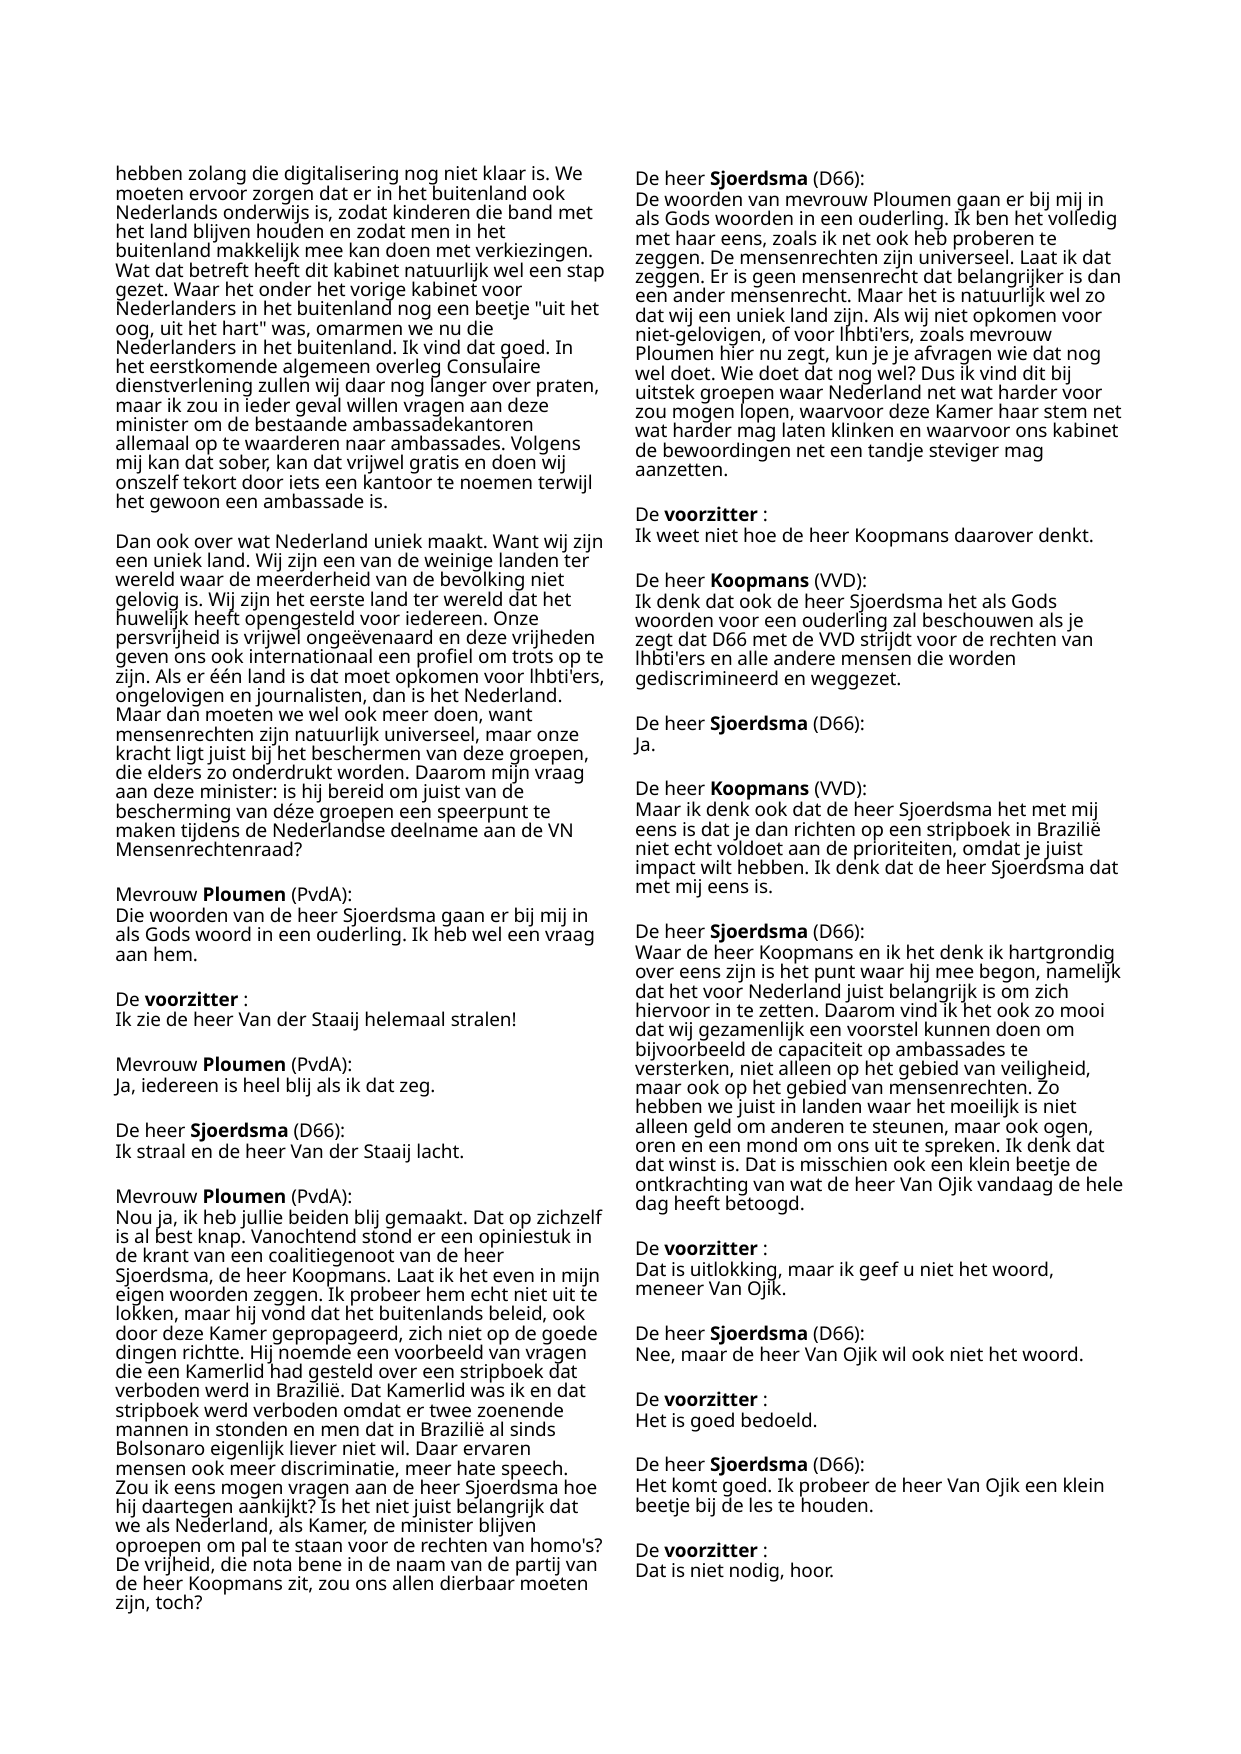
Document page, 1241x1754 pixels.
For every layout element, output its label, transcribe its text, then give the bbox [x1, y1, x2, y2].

text Ik denk dat ook de heer Sjoerdsma het als Gods woorden voor een ouderling zal beschouwen als je zegt dat D66 met de VVD strijdt voor de rechten van lhbti'ers en alle andere mensen die worden gediscrimineerd en weggezet. [635, 593, 1125, 689]
text De woorden van mevrouw Ploumen gaan er bij mij in als Gods woorden in een ouderling. Ik ben het volledig met haar eens, zoals ik net ook heb proberen te zeggen. De mensenrechten zijn universeel. Laat ik dat zeggen. Er is geen mensenrecht dat belangrijker is dan een ander mensenrecht. Maar het is natuurlijk wel zo dat wij een uniek land zijn. Als wij niet opkomen voor niet-gelovigen, of voor lhbti'ers, zoals mevrouw Ploumen hier nu zegt, kun je je afvragen wie dat nog wel doet. Wie doet dat nog wel? Dus ik vind dit bij uitstek groepen waar Nederland net wat harder voor zou mogen lopen, waarvoor deze Kamer haar stem net wat harder mag laten klinken en waarvoor ons kabinet de bewoordingen net een tandje steviger mag aanzetten. [635, 191, 1125, 480]
text De voorzitter : [115, 986, 605, 1011]
text De heer Koopmans (VVD): [635, 776, 1125, 801]
text De heer Sjoerdsma (D66): [635, 1452, 1125, 1477]
text Ja, iedereen is heel blij als ik dat zeg. [115, 1077, 605, 1097]
text Dat is niet nodig, hoor. [635, 1562, 1125, 1582]
text De heer Sjoerdsma (D66): [635, 710, 1125, 736]
text Het komt goed. Ik probeer de heer Van Ojik een klein beetje bij de les te houden. [635, 1477, 1125, 1516]
text Die woorden van de heer Sjoerdsma gaan er bij mij in als Gods woord in een ouderling. Ik heb wel een vraag aan hem. [115, 907, 605, 965]
text De heer Sjoerdsma (D66): [635, 165, 1125, 191]
text Dan ook over wat Nederland uniek maakt. Want wij zijn een uniek land. Wij zijn een van de weinige landen ter wereld waar de meerderheid van de bevolking niet gelovig is. Wij zijn het eerste land ter wereld dat het huwelijk heeft opengesteld voor iedereen. Onze persvrijheid is vrijwel ongeëvenaard en deze vrijheden geven ons ook internationaal een profiel om trots op te zijn. Als er één land is dat moet opkomen voor lhbti'ers, ongelovigen en journalisten, dan is het Nederland. Maar dan moeten we wel ook meer doen, want mensenrechten zijn natuurlijk universeel, maar onze kracht ligt juist bij het beschermen van deze groepen, die elders zo onderdrukt worden. Daarom mijn vraag aan deze minister: is hij bereid om juist van de bescherming van déze groepen een speerpunt te maken tijdens de Nederlandse deelname aan de VN Mensenrechtenraad? [115, 533, 605, 861]
text Dat is uitlokking, maar ik geef u niet het woord, meneer Van Ojik. [635, 1261, 1125, 1299]
text Ik straal en de heer Van der Staaij lacht. [115, 1143, 605, 1162]
text hebben zolang die digitalisering nog niet klaar is. We moeten ervoor zorgen dat er in het buitenland ook Nederlands onderwijs is, zodat kinderen die band met het land blijven houden en zodat men in het buitenland makkelijk mee kan doen met verkiezingen. Wat dat betreft heeft dit kabinet natuurlijk wel een stap gezet. Waar het onder het vorige kabinet voor Nederlanders in het buitenland nog een beetje "uit het oog, uit het hart" was, omarmen we nu die Nederlanders in het buitenland. Ik vind dat goed. In het eerstkomende algemeen overleg Consulaire dienstverlening zullen wij daar nog langer over praten, maar ik zou in ieder geval willen vragen aan deze minister om de bestaande ambassadekantoren allemaal op te waarderen naar ambassades. Volgens mij kan dat sober, kan dat vrijwel gratis en doen wij onszelf tekort door iets een kantoor te noemen terwijl het gewoon een ambassade is. [115, 165, 605, 512]
text De voorzitter : [635, 501, 1125, 527]
text Ik zie de heer Van der Staaij helemaal stralen! [115, 1011, 605, 1031]
text Het is goed bedoeld. [635, 1412, 1125, 1431]
text De voorzitter : [635, 1235, 1125, 1261]
text De voorzitter : [635, 1386, 1125, 1412]
text De heer Sjoerdsma (D66): [115, 1117, 605, 1143]
text Ik weet niet hoe de heer Koopmans daarover denkt. [635, 527, 1125, 546]
text De heer Sjoerdsma (D66): [635, 918, 1125, 944]
text De heer Koopmans (VVD): [635, 567, 1125, 593]
text Ja. [635, 736, 1125, 755]
text Mevrouw Ploumen (PvdA): [115, 881, 605, 907]
text Nee, maar de heer Van Ojik wil ook niet het woord. [635, 1346, 1125, 1365]
text De voorzitter : [635, 1537, 1125, 1562]
text Waar de heer Koopmans en ik het denk ik hartgrondig over eens zijn is het punt waar hij mee begon, namelijk dat het voor Nederland juist belangrijk is om zich hiervoor in te zetten. Daarom vind ik het ook zo mooi dat wij gezamenlijk een voorstel kunnen doen om bijvoorbeeld de capaciteit op ambassades te versterken, niet alleen op het gebied van veiligheid, maar ook op het gebied van mensenrechten. Zo hebben we juist in landen waar het moeilijk is niet alleen geld om anderen te steunen, maar ook ogen, oren en een mond om ons uit te spreken. Ik denk dat dat winst is. Dat is misschien ook een klein beetje de ontkrachting van wat de heer Van Ojik vandaag de hele dag heeft betoogd. [635, 944, 1125, 1214]
text Nou ja, ik heb jullie beiden blij gemaakt. Dat op zichzelf is al best knap. Vanochtend stond er een opiniestuk in de krant van een coalitiegenoot van de heer Sjoerdsma, de heer Koopmans. Laat ik het even in mijn eigen woorden zeggen. Ik probeer hem echt niet uit te lokken, maar hij vond dat het buitenlands beleid, ook door deze Kamer gepropageerd, zich niet op de goede dingen richtte. Hij noemde een voorbeeld van vragen die een Kamerlid had gesteld over een stripboek dat verboden werd in Brazilië. Dat Kamerlid was ik en dat stripboek werd verboden omdat er twee zoenende mannen in stonden en men dat in Brazilië al sinds Bolsonaro eigenlijk liever niet wil. Daar ervaren mensen ook meer discriminatie, meer hate speech. Zou ik eens mogen vragen aan de heer Sjoerdsma hoe hij daartegen aankijkt? Is het niet juist belangrijk dat we als Nederland, als Kamer, de minister blijven oproepen om pal te staan voor de rechten van homo's? De vrijheid, die nota bene in de naam van de partij van de heer Koopmans zit, zou ons allen dierbaar moeten zijn, toch? [115, 1209, 605, 1614]
text De heer Sjoerdsma (D66): [635, 1320, 1125, 1346]
text Mevrouw Ploumen (PvdA): [115, 1183, 605, 1209]
text Mevrouw Ploumen (PvdA): [115, 1052, 605, 1077]
text Maar ik denk ook dat de heer Sjoerdsma het met mij eens is dat je dan richten op een stripboek in Brazilië niet echt voldoet aan de prioriteiten, omdat je juist impact wilt hebben. Ik denk dat de heer Sjoerdsma dat met mij eens is. [635, 801, 1125, 898]
